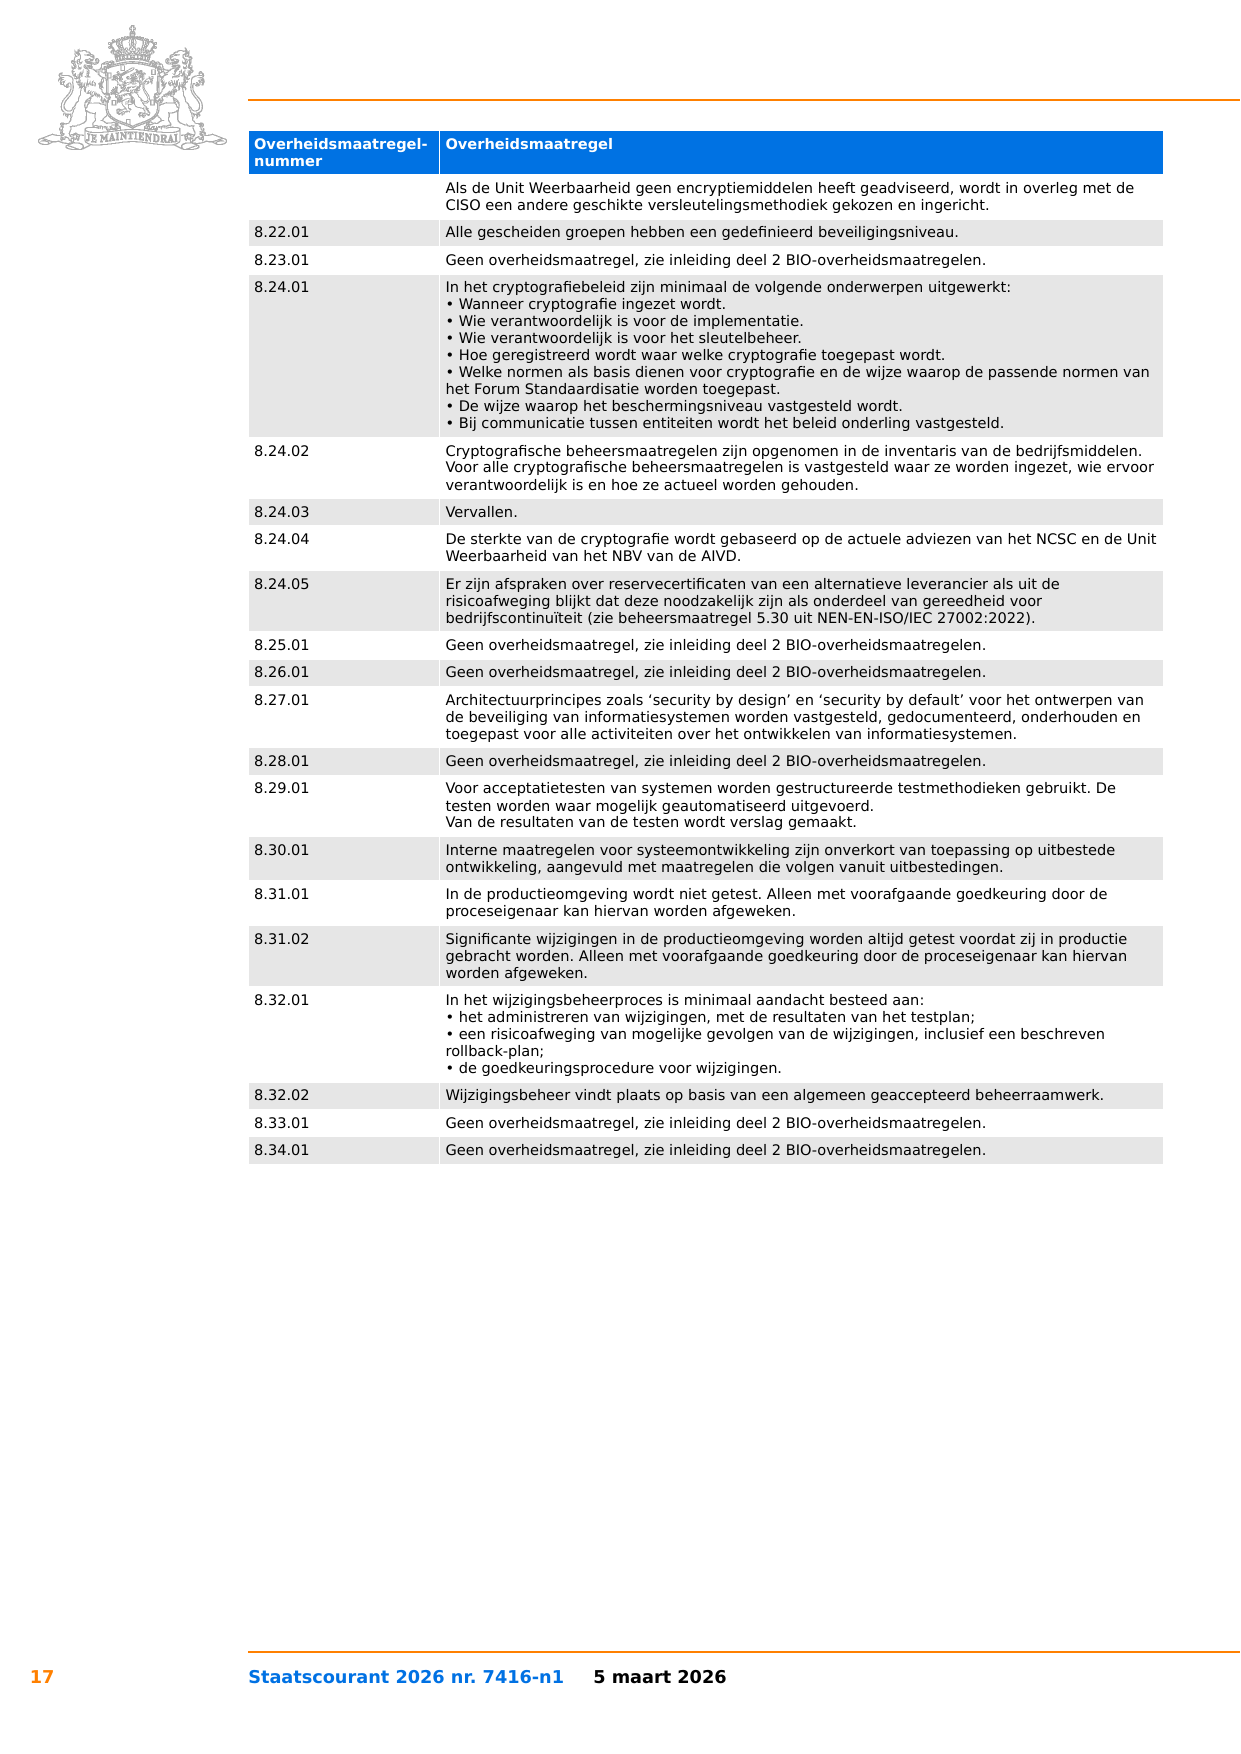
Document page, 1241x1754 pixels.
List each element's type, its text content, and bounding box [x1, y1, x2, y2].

table_cell 8.24.01 [249, 275, 439, 437]
table_cell 8.24.05 [249, 571, 439, 631]
table_header Overheidsmaatregel-nummer [249, 131, 439, 174]
table_cell Vervallen. [440, 499, 1163, 525]
table_cell 8.25.01 [249, 632, 439, 658]
table_cell 8.32.02 [249, 1083, 439, 1109]
table_cell 8.31.02 [249, 926, 439, 986]
table_cell 8.22.01 [249, 220, 439, 246]
table_cell Cryptografische beheersmaatregelen zijn opgenomen in de inventaris van de bedrijfsmiddelen. Voor alle cryptografische beheersmaatregelen is vastgesteld waar ze worden ingezet, wie ervoor verantwoordelijk is en hoe ze actueel worden gehouden. [440, 438, 1163, 498]
table_cell 8.23.01 [249, 247, 439, 273]
table_cell 8.29.01 [249, 776, 439, 836]
table_cell 8.28.01 [249, 748, 439, 775]
picture [38, 25, 227, 150]
table_cell Alle gescheiden groepen hebben een gedefinieerd beveiligingsniveau. [440, 220, 1163, 246]
table_cell Interne maatregelen voor systeemontwikkeling zijn onverkort van toepassing op uitbestede ontwikkeling, aangevuld met maatregelen die volgen vanuit uitbestedingen. [440, 837, 1163, 880]
table_cell 8.24.03 [249, 499, 439, 525]
table_cell Geen overheidsmaatregel, zie inleiding deel 2 BIO-overheidsmaatregelen. [440, 1137, 1163, 1164]
table_cell 8.34.01 [249, 1137, 439, 1164]
table_cell 8.24.02 [249, 438, 439, 498]
table_cell Er zijn afspraken over reservecertificaten van een alternatieve leverancier als uit de risicoafweging blijkt dat deze noodzakelijk zijn als onderdeel van gereedheid voor bedrijfscontinuïteit (zie beheersmaatregel 5.30 uit NEN-EN-ISO/IEC 27002:2022). [440, 571, 1163, 631]
table_cell Geen overheidsmaatregel, zie inleiding deel 2 BIO-overheidsmaatregelen. [440, 748, 1163, 775]
table_cell Significante wijzigingen in de productieomgeving worden altijd getest voordat zij in productie gebracht worden. Alleen met voorafgaande goedkeuring door de proceseigenaar kan hiervan worden afgeweken. [440, 926, 1163, 986]
table_cell 8.24.04 [249, 526, 439, 570]
table_cell Geen overheidsmaatregel, zie inleiding deel 2 BIO-overheidsmaatregelen. [440, 247, 1163, 273]
table_cell In het wijzigingsbeheerproces is minimaal aandacht besteed aan: • het administreren van wijzigingen, met de resultaten van het testplan; • een risicoafweging van mogelijke gevolgen van de wijzigingen, inclusief een beschreven rollback-plan; • de goedkeuringsprocedure voor wijzigingen. [440, 987, 1163, 1081]
table_cell Wijzigingsbeheer vindt plaats op basis van een algemeen geaccepteerd beheerraamwerk. [440, 1083, 1163, 1109]
table_cell Architectuurprincipes zoals ‘security by design’ en ‘security by default’ voor het ontwerpen van de beveiliging van informatiesystemen worden vastgesteld, gedocumenteerd, onderhouden en toegepast voor alle activiteiten over het ontwikkelen van informatiesystemen. [440, 687, 1163, 747]
table_cell In het cryptografiebeleid zijn minimaal de volgende onderwerpen uitgewerkt: • Wanneer cryptografie ingezet wordt. • Wie verantwoordelijk is voor de implementatie. • Wie verantwoordelijk is voor het sleutelbeheer. • Hoe geregistreerd wordt waar welke cryptografie toegepast wordt. • Welke normen als basis dienen voor cryptografie en de wijze waarop de passende normen van het Forum Standaardisatie worden toegepast. • De wijze waarop het beschermingsniveau vastgesteld wordt. • Bij communicatie tussen entiteiten wordt het beleid onderling vastgesteld. [440, 275, 1163, 437]
table_cell Als de Unit Weerbaarheid geen encryptiemiddelen heeft geadviseerd, wordt in overleg met de CISO een andere geschikte versleutelingsmethodiek gekozen en ingericht. [440, 175, 1163, 219]
table_cell Geen overheidsmaatregel, zie inleiding deel 2 BIO-overheidsmaatregelen. [440, 632, 1163, 658]
table_cell 8.26.01 [249, 660, 439, 686]
table_cell Geen overheidsmaatregel, zie inleiding deel 2 BIO-overheidsmaatregelen. [440, 1110, 1163, 1136]
table_cell 8.33.01 [249, 1110, 439, 1136]
table_cell In de productieomgeving wordt niet getest. Alleen met voorafgaande goedkeuring door de proceseigenaar kan hiervan worden afgeweken. [440, 881, 1163, 925]
table_cell Voor acceptatietesten van systemen worden gestructureerde testmethodieken gebruikt. De testen worden waar mogelijk geautomatiseerd uitgevoerd. Van de resultaten van de testen wordt verslag gemaakt. [440, 776, 1163, 836]
table_cell De sterkte van de cryptografie wordt gebaseerd op de actuele adviezen van het NCSC en de Unit Weerbaarheid van het NBV van de AIVD. [440, 526, 1163, 570]
table_cell [249, 175, 439, 219]
table_cell Geen overheidsmaatregel, zie inleiding deel 2 BIO-overheidsmaatregelen. [440, 660, 1163, 686]
table_cell 8.30.01 [249, 837, 439, 880]
table_cell 8.31.01 [249, 881, 439, 925]
table_cell 8.32.01 [249, 987, 439, 1081]
table_header Overheidsmaatregel [440, 131, 1163, 174]
table_cell 8.27.01 [249, 687, 439, 747]
